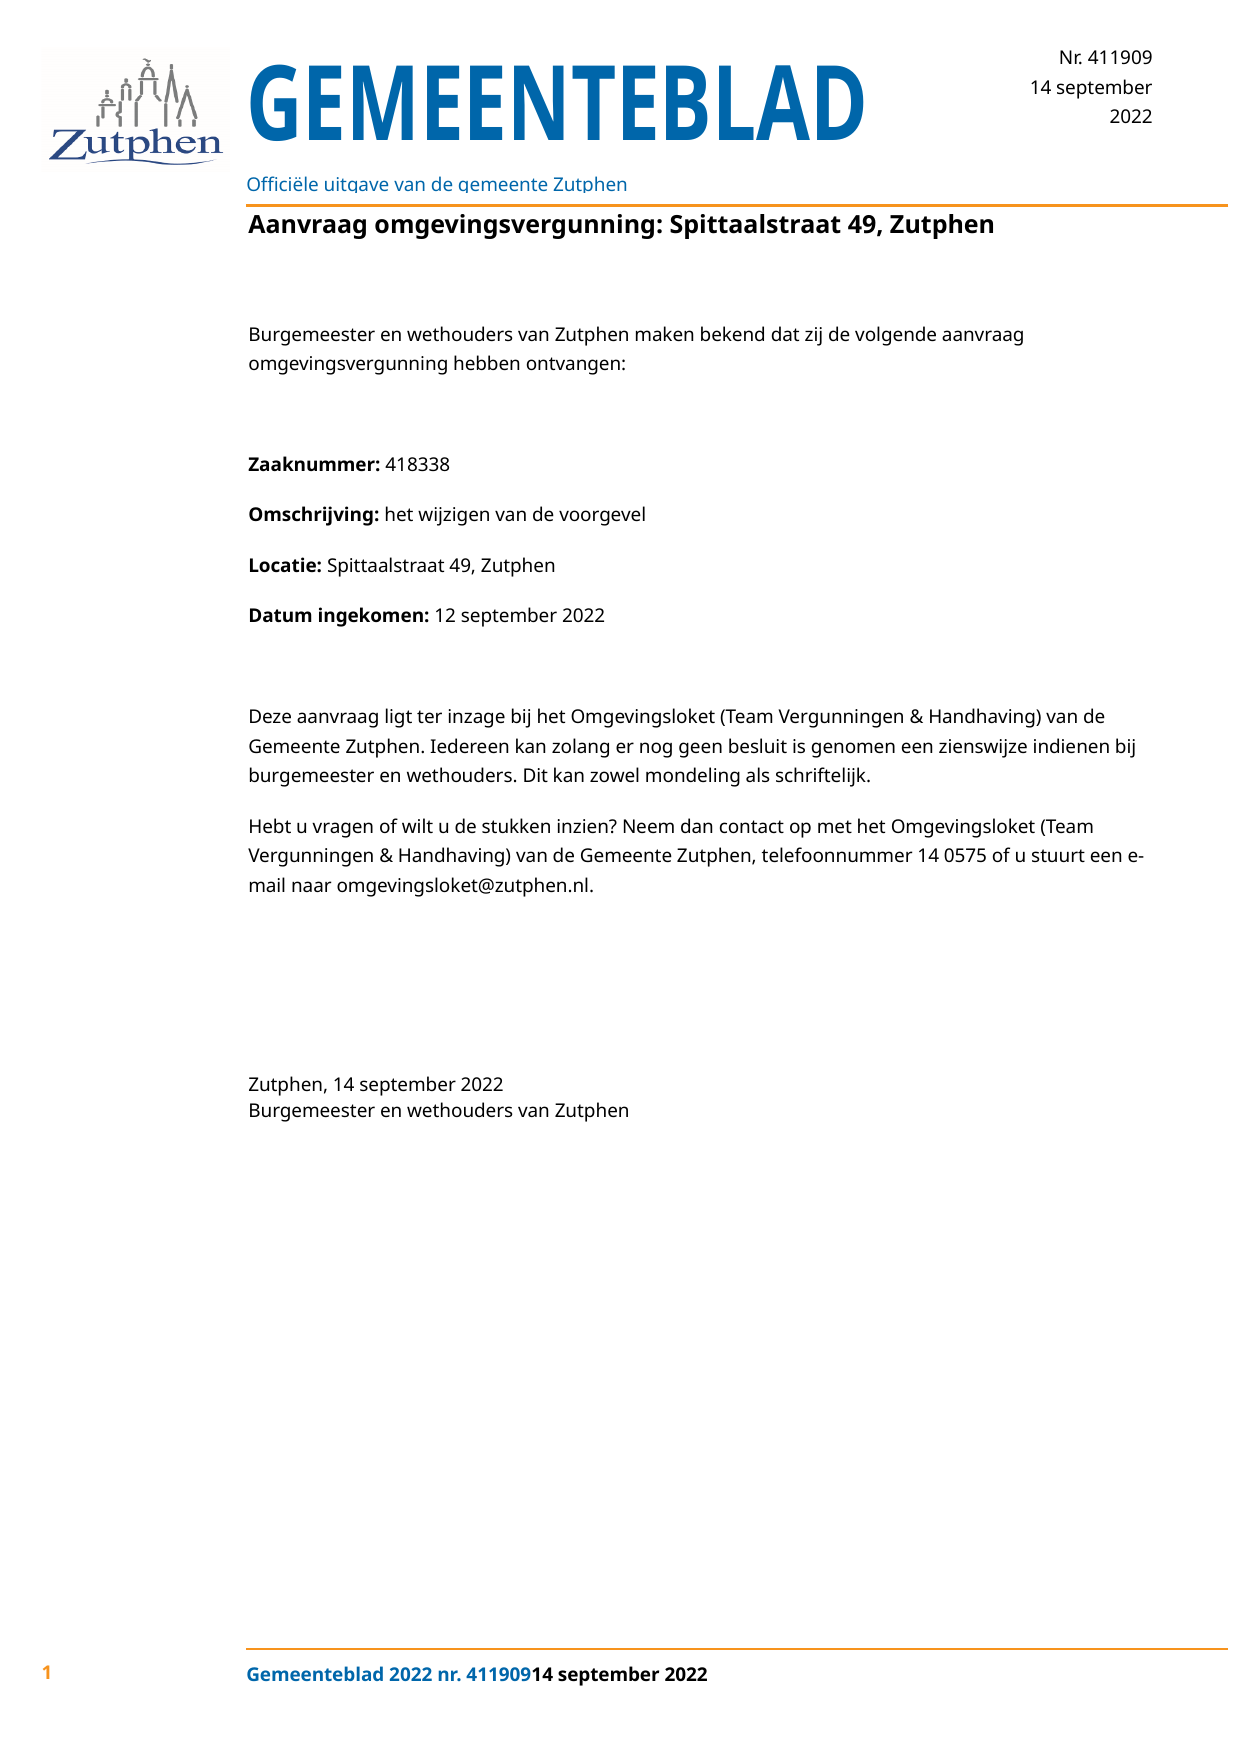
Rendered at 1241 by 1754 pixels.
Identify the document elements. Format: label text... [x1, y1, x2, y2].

text Hebt u vragen of wilt u de stukken inzien? Neem dan contact op met het Omgevingsloket (Team Vergunningen & Handhaving) van de Gemeente Zutphen, telefoonnummer 14 0575 of u stuurt een e-mail naar omgevingsloket@zutphen.nl. [248, 813, 1152, 898]
text Zaaknummer: 418338 [248, 451, 1152, 477]
picture [41, 47, 231, 172]
text Deze aanvraag ligt ter inzage bij het Omgevingsloket (Team Vergunningen & Handhaving) van de Gemeente Zutphen. Iedereen kan zolang er nog geen besluit is genomen een zienswijze indienen bij burgemeester en wethouders. Dit kan zowel mondeling als schriftelijk. [248, 703, 1152, 788]
text Datum ingekomen: 12 september 2022 [248, 602, 1152, 628]
text Aanvraag omgevingsvergunning: Spittaalstraat 49, Zutphen [248, 207, 1152, 241]
text Burgemeester en wethouders van Zutphen [248, 1097, 1152, 1122]
text Burgemeester en wethouders van Zutphen maken bekend dat zij de volgende aanvraag omgevingsvergunning hebben ontvangen: [248, 321, 1152, 376]
text Omschrijving: het wijzigen van de voorgevel [248, 502, 1152, 527]
text Zutphen, 14 september 2022 [248, 1071, 1152, 1097]
text Locatie: Spittaalstraat 49, Zutphen [248, 552, 1152, 578]
